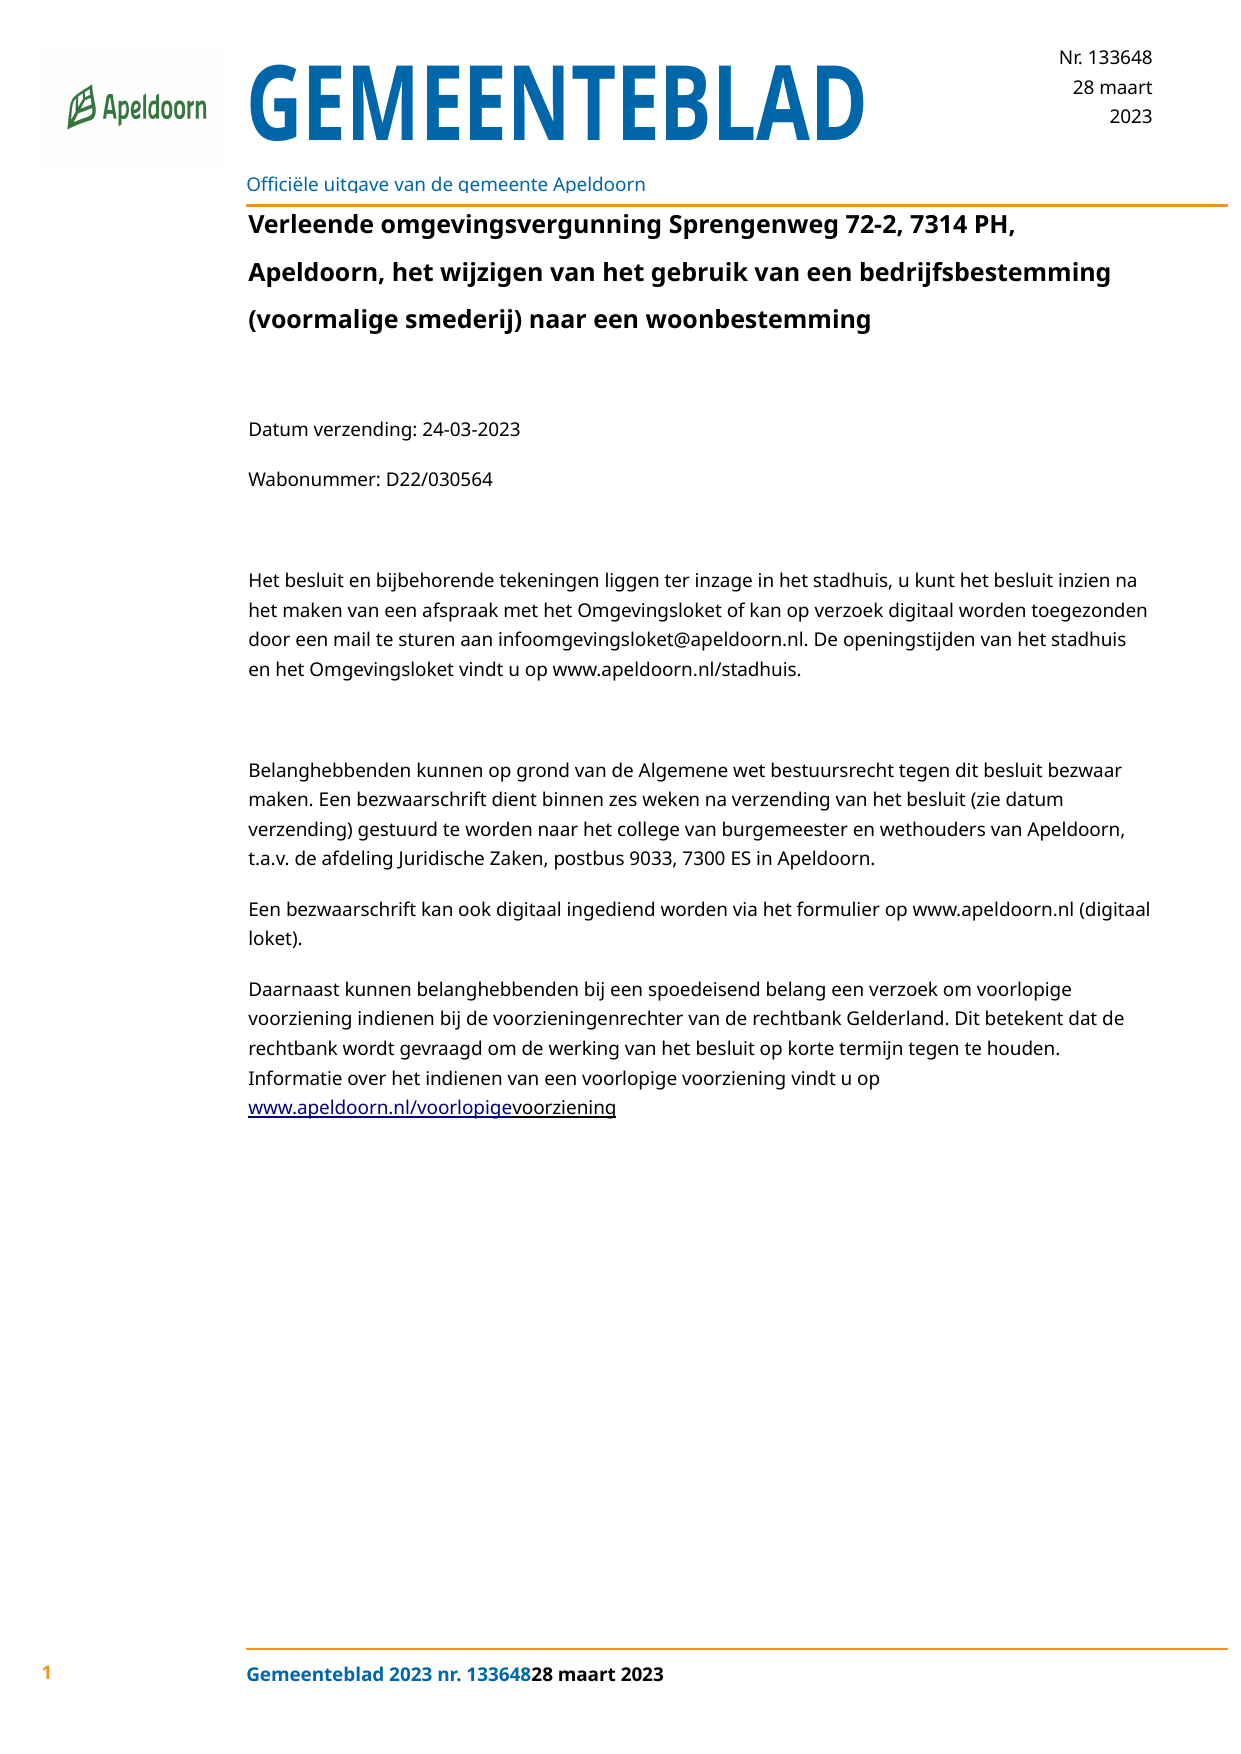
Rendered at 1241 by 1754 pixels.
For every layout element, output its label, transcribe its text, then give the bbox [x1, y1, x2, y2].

text Wabonummer: D22/030564 [248, 466, 1152, 492]
text Een bezwaarschrift kan ook digitaal ingediend worden via het formulier op www.apeldoorn.nl (digitaal loket). [248, 896, 1152, 951]
text Belanghebbenden kunnen op grond van de Algemene wet bestuursrecht tegen dit besluit bezwaar maken. Een bezwaarschrift dient binnen zes weken na verzending van het besluit (zie datum verzending) gestuurd te worden naar het college van burgemeester en wethouders van Apeldoorn, t.a.v. de afdeling Juridische Zaken, postbus 9033, 7300 ES in Apeldoorn. [248, 757, 1152, 871]
text Daarnaast kunnen belanghebbenden bij een spoedeisend belang een verzoek om voorlopige voorziening indienen bij de voorzieningenrechter van de rechtbank Gelderland. Dit betekent dat de rechtbank wordt gevraagd om de werking van het besluit op korte termijn tegen te houden. Informatie over het indienen van een voorlopige voorziening vindt u op www.apeldoorn.nl/voorlopigevoorziening [248, 976, 1152, 1120]
picture [41, 47, 231, 172]
text Verleende omgevingsvergunning Sprengenweg 72-2, 7314 PH, Apeldoorn, het wijzigen van het gebruik van een bedrijfsbestemming (voormalige smederij) naar een woonbestemming [248, 207, 1152, 336]
text Het besluit en bijbehorende tekeningen liggen ter inzage in het stadhuis, u kunt het besluit inzien na het maken van een afspraak met het Omgevingsloket of kan op verzoek digitaal worden toegezonden door een mail te sturen aan infoomgevingsloket@apeldoorn.nl. De openingstijden van het stadhuis en het Omgevingsloket vindt u op www.apeldoorn.nl/stadhuis. [248, 567, 1152, 682]
text Datum verzending: 24-03-2023 [248, 416, 1152, 442]
